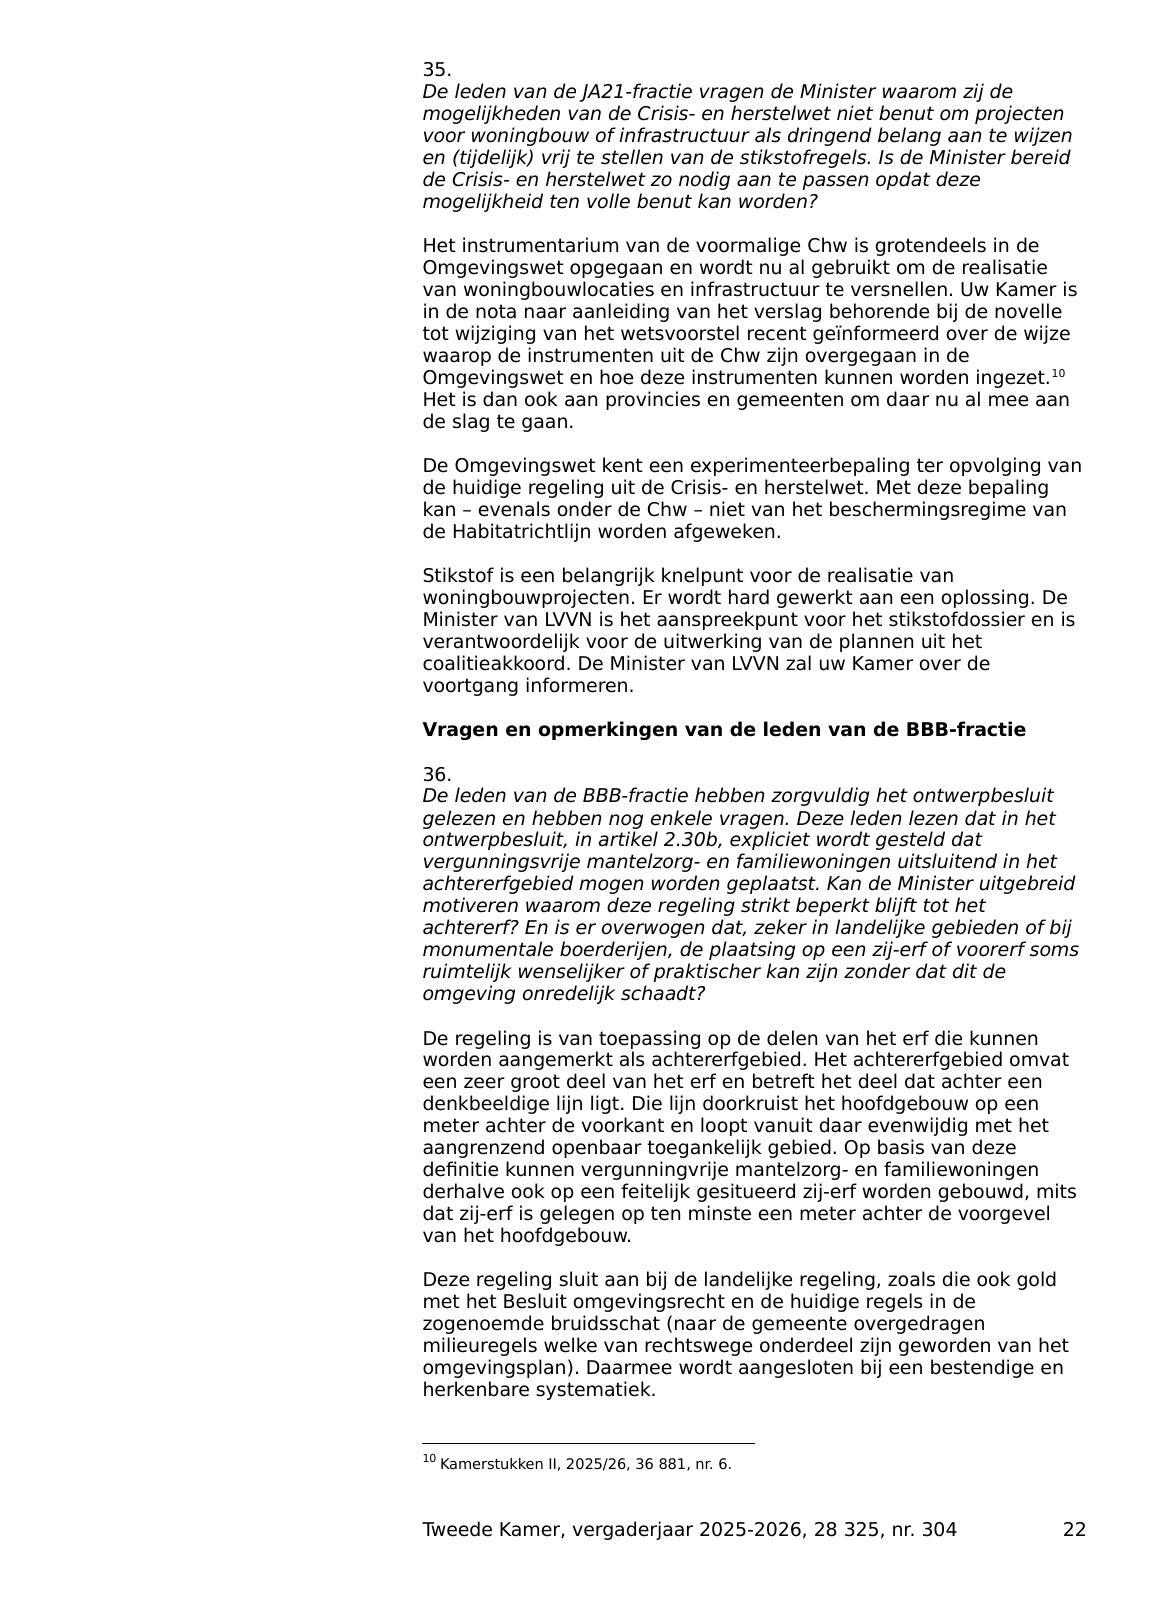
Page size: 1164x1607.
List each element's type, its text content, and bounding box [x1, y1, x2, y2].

text Stikstof is een belangrijk knelpunt voor de realisatie van woningbouwprojecten. Er wordt hard gewerkt aan een oplossing. De Minister van LVVN is het aanspreekpunt voor het stikstofdossier en is verantwoordelijk voor de uitwerking van de plannen uit het coalitieakkoord. De Minister van LVVN zal uw Kamer over de voortgang informeren. [422, 565, 1087, 697]
text De regeling is van toepassing op de delen van het erf die kunnen worden aangemerkt als achtererfgebied. Het achtererfgebied omvat een zeer groot deel van het erf en betreft het deel dat achter een denkbeeldige lijn ligt. Die lijn doorkruist het hoofdgebouw op een meter achter de voorkant en loopt vanuit daar evenwijdig met het aangrenzend openbaar toegankelijk gebied. Op basis van deze definitie kunnen vergunningvrije mantelzorg- en familiewoningen derhalve ook op een feitelijk gesitueerd zij-erf worden gebouwd, mits dat zij-erf is gelegen op ten minste een meter achter de voorgevel van het hoofdgebouw. [422, 1027, 1087, 1247]
text Het instrumentarium van de voormalige Chw is grotendeels in de Omgevingswet opgegaan en wordt nu al gebruikt om de realisatie van woningbouwlocaties en infrastructuur te versnellen. Uw Kamer is in de nota naar aanleiding van het verslag behorende bij de novelle tot wijziging van het wetsvoorstel recent geïnformeerd over de wijze waarop de instrumenten uit de Chw zijn overgegaan in de Omgevingswet en hoe deze instrumenten kunnen worden ingezet. Het is dan ook aan provincies en gemeenten om daar nu al mee aan de slag te gaan. [422, 235, 1087, 433]
text De leden van de JA21-fractie vragen de Minister waarom zij de mogelijkheden van de Crisis- en herstelwet niet benut om projecten voor woningbouw of infrastructuur als dringend belang aan te wijzen en (tijdelijk) vrij te stellen van de stikstofregels. Is de Minister bereid de Crisis- en herstelwet zo nodig aan te passen opdat deze mogelijkheid ten volle benut kan worden? [422, 81, 1087, 213]
text De Omgevingswet kent een experimenteerbepaling ter opvolging van de huidige regeling uit de Crisis- en herstelwet. Met deze bepaling kan – evenals onder de Chw – niet van het beschermingsregime van de Habitatrichtlijn worden afgeweken. [422, 455, 1087, 543]
subtitle Vragen en opmerkingen van de leden van de BBB-fractie [422, 719, 1087, 741]
text De leden van de BBB-fractie hebben zorgvuldig het ontwerpbesluit gelezen en hebben nog enkele vragen. Deze leden lezen dat in het ontwerpbesluit, in artikel 2.30b, expliciet wordt gesteld dat vergunningsvrije mantelzorg- en familiewoningen uitsluitend in het achtererfgebied mogen worden geplaatst. Kan de Minister uitgebreid motiveren waarom deze regeling strikt beperkt blijft tot het achtererf? En is er overwogen dat, zeker in landelijke gebieden of bij monumentale boerderijen, de plaatsing op een zij-erf of voorerf soms ruimtelijk wenselijker of praktischer kan zijn zonder dat dit de omgeving onredelijk schaadt? [422, 785, 1087, 1005]
text 35. [422, 59, 1087, 81]
text Kamerstukken II, 2025/26, 36 881, nr. 6. [422, 1452, 1087, 1474]
text Deze regeling sluit aan bij de landelijke regeling, zoals die ook gold met het Besluit omgevingsrecht en de huidige regels in de zogenoemde bruidsschat (naar de gemeente overgedragen milieuregels welke van rechtswege onderdeel zijn geworden van het omgevingsplan). Daarmee wordt aangesloten bij een bestendige en herkenbare systematiek. [422, 1269, 1087, 1401]
text 36. [422, 763, 1087, 785]
